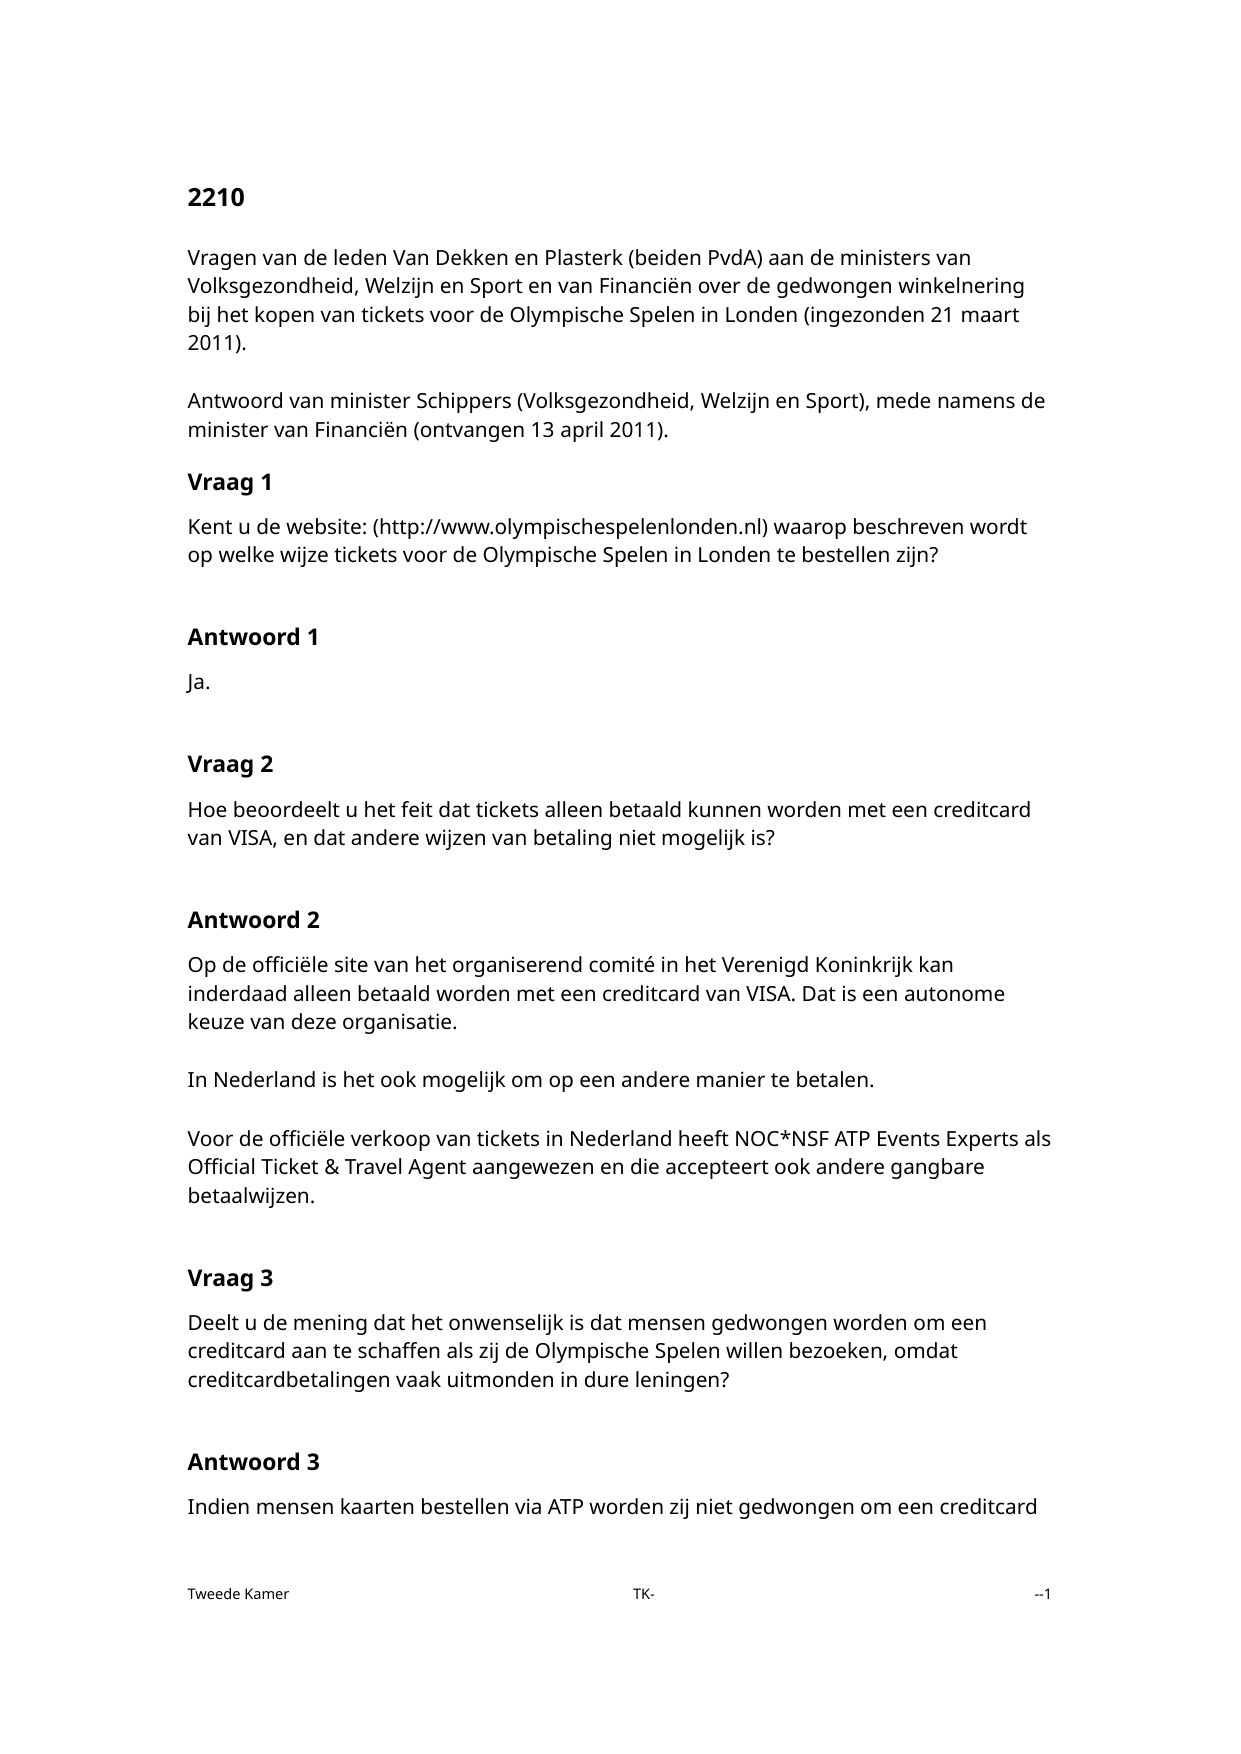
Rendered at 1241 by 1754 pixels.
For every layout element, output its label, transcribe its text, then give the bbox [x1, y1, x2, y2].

subtitle Vraag 2 [187, 748, 1053, 780]
text Kent u de website: (http://www.olympischespelenlonden.nl) waarop beschreven wordt op welke wijze tickets voor de Olympische Spelen in Londen te bestellen zijn? [187, 512, 1053, 569]
subtitle Antwoord 3 [187, 1446, 1053, 1477]
text Deelt u de mening dat het onwenselijk is dat mensen gedwongen worden om een creditcard aan te schaffen als zij de Olympische Spelen willen bezoeken, omdat creditcardbetalingen vaak uitmonden in dure leningen? [187, 1308, 1053, 1393]
text Antwoord van minister Schippers (Volksgezondheid, Welzijn en Sport), mede namens de minister van Financiën (ontvangen 13 april 2011). [187, 386, 1053, 443]
text Indien mensen kaarten bestellen via ATP worden zij niet gedwongen om een creditcard [187, 1492, 1053, 1521]
text Vragen van de leden Van Dekken en Plasterk (beiden PvdA) aan de ministers van Volksgezondheid, Welzijn en Sport en van Financiën over de gedwongen winkelnering bij het kopen van tickets voor de Olympische Spelen in Londen (ingezonden 21 maart 2011). [187, 243, 1053, 357]
text Hoe beoordeelt u het feit dat tickets alleen betaald kunnen worden met een creditcard van VISA, en dat andere wijzen van betaling niet mogelijk is? [187, 795, 1053, 852]
subtitle Vraag 1 [187, 466, 1053, 497]
text In Nederland is het ook mogelijk om op een andere manier te betalen. [187, 1066, 1053, 1094]
subtitle Vraag 3 [187, 1262, 1053, 1293]
text 2210 [187, 179, 1053, 213]
text Ja. [187, 667, 1053, 696]
text Op de officiële site van het organiserend comité in het Verenigd Koninkrijk kan inderdaad alleen betaald worden met een creditcard van VISA. Dat is een autonome keuze van deze organisatie. [187, 950, 1053, 1036]
subtitle Antwoord 1 [187, 621, 1053, 652]
text Voor de officiële verkoop van tickets in Nederland heeft NOC*NSF ATP Events Experts als Official Ticket & Travel Agent aangewezen en die accepteert ook andere gangbare betaalwijzen. [187, 1124, 1053, 1209]
subtitle Antwoord 2 [187, 904, 1053, 935]
